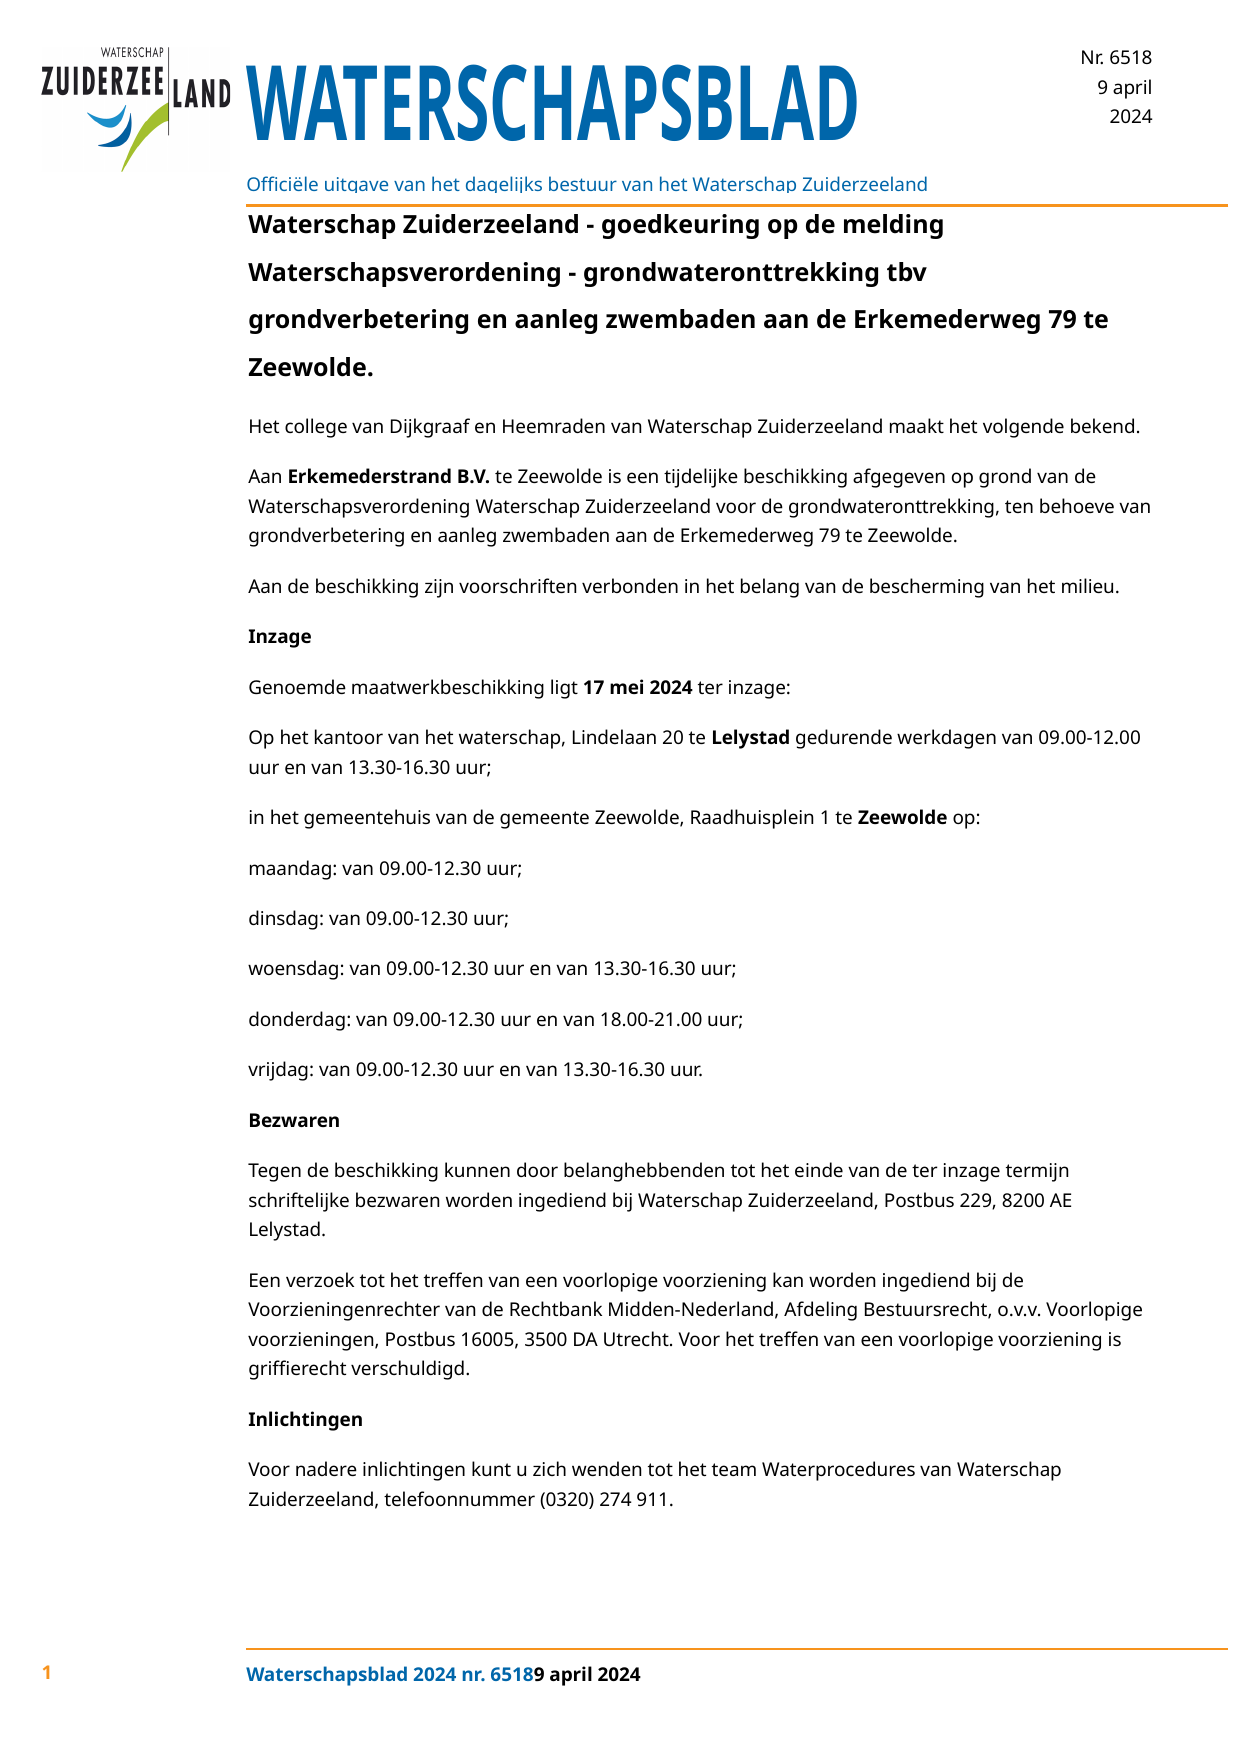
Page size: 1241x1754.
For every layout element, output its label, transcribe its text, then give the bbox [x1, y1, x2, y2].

text in het gemeentehuis van de gemeente Zeewolde, Raadhuisplein 1 te Zeewolde op: [248, 804, 1152, 830]
text Aan Erkemederstrand B.V. te Zeewolde is een tijdelijke beschikking afgegeven op grond van de Waterschapsverordening Waterschap Zuiderzeeland voor de grondwateronttrekking, ten behoeve van grondverbetering en aanleg zwembaden aan de Erkemederweg 79 te Zeewolde. [248, 463, 1152, 548]
text vrijdag: van 09.00-12.30 uur en van 13.30-16.30 uur. [248, 1056, 1152, 1082]
text Inzage [248, 623, 1152, 649]
text Genoemde maatwerkbeschikking ligt 17 mei 2024 ter inzage: [248, 674, 1152, 700]
picture [41, 47, 231, 172]
text Waterschap Zuiderzeeland - goedkeuring op de melding Waterschapsverordening - grondwateronttrekking tbv grondverbetering en aanleg zwembaden aan de Erkemederweg 79 te Zeewolde. [248, 207, 1152, 384]
text Bezwaren [248, 1107, 1152, 1133]
text Voor nadere inlichtingen kunt u zich wenden tot het team Waterprocedures van Waterschap Zuiderzeeland, telefoonnummer (0320) 274 911. [248, 1456, 1152, 1512]
text Een verzoek tot het treffen van een voorlopige voorziening kan worden ingediend bij de Voorzieningenrechter van de Rechtbank Midden-Nederland, Afdeling Bestuursrecht, o.v.v. Voorlopige voorzieningen, Postbus 16005, 3500 DA Utrecht. Voor het treffen van een voorlopige voorziening is griffierecht verschuldigd. [248, 1267, 1152, 1381]
text woensdag: van 09.00-12.30 uur en van 13.30-16.30 uur; [248, 956, 1152, 981]
text Aan de beschikking zijn voorschriften verbonden in het belang van de bescherming van het milieu. [248, 573, 1152, 599]
text Op het kantoor van het waterschap, Lindelaan 20 te Lelystad gedurende werkdagen van 09.00-12.00 uur en van 13.30-16.30 uur; [248, 724, 1152, 780]
text Inlichtingen [248, 1406, 1152, 1432]
text Het college van Dijkgraaf en Heemraden van Waterschap Zuiderzeeland maakt het volgende bekend. [248, 413, 1152, 439]
text Tegen de beschikking kunnen door belanghebbenden tot het einde van de ter inzage termijn schriftelijke bezwaren worden ingediend bij Waterschap Zuiderzeeland, Postbus 229, 8200 AE Lelystad. [248, 1157, 1152, 1242]
text maandag: van 09.00-12.30 uur; [248, 855, 1152, 881]
text dinsdag: van 09.00-12.30 uur; [248, 905, 1152, 931]
text donderdag: van 09.00-12.30 uur en van 18.00-21.00 uur; [248, 1006, 1152, 1032]
